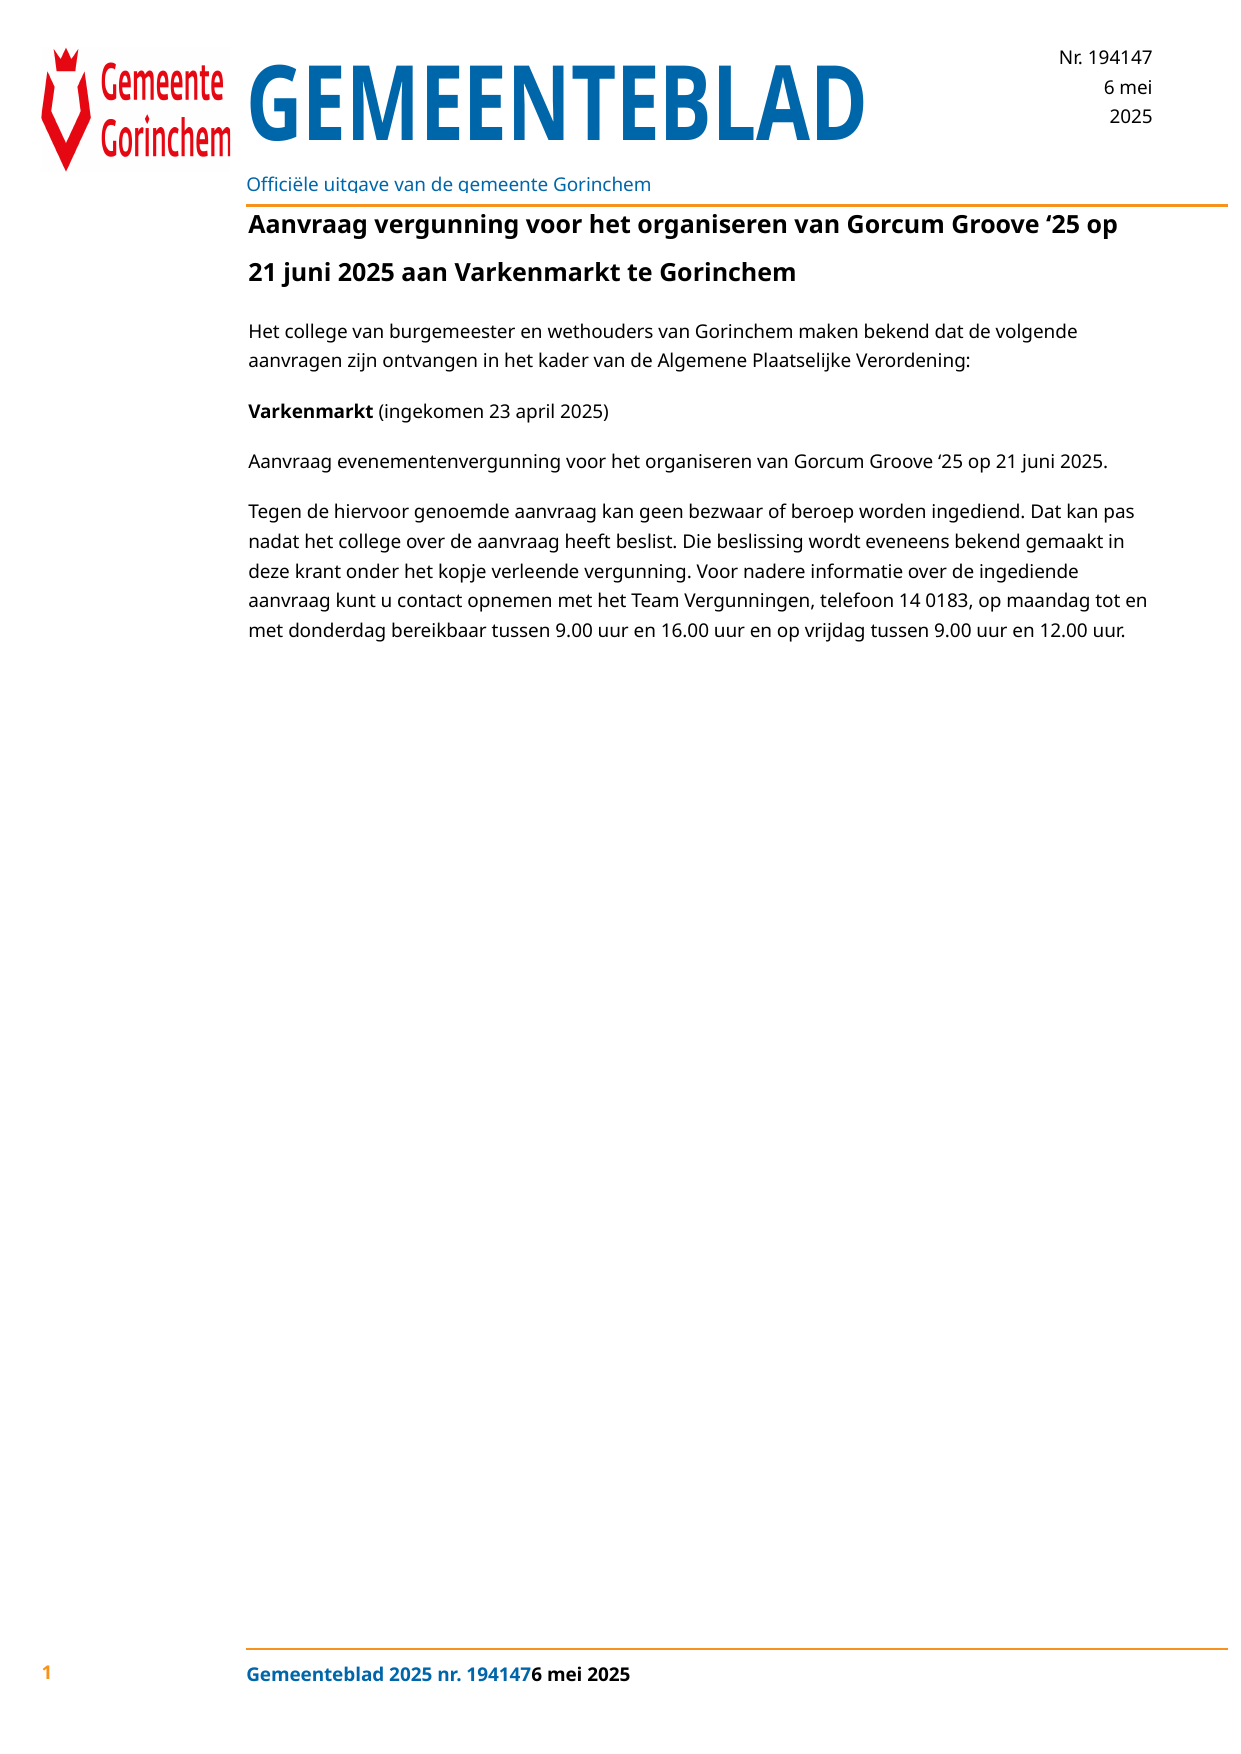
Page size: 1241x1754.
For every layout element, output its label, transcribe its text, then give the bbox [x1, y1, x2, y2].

text Tegen de hiervoor genoemde aanvraag kan geen bezwaar of beroep worden ingediend. Dat kan pas nadat het college over de aanvraag heeft beslist. Die beslissing wordt eveneens bekend gemaakt in deze krant onder het kopje verleende vergunning. Voor nadere informatie over de ingediende aanvraag kunt u contact opnemen met het Team Vergunningen, telefoon 14 0183, op maandag tot en met donderdag bereikbaar tussen 9.00 uur en 16.00 uur en op vrijdag tussen 9.00 uur en 12.00 uur. [248, 499, 1152, 643]
text Aanvraag evenementenvergunning voor het organiseren van Gorcum Groove ‘25 op 21 juni 2025. [248, 448, 1152, 474]
text Varkenmarkt (ingekomen 23 april 2025) [248, 398, 1152, 424]
text Aanvraag vergunning voor het organiseren van Gorcum Groove ‘25 op 21 juni 2025 aan Varkenmarkt te Gorinchem [248, 207, 1152, 288]
picture [41, 47, 231, 172]
text Het college van burgemeester en wethouders van Gorinchem maken bekend dat de volgende aanvragen zijn ontvangen in het kader van de Algemene Plaatselijke Verordening: [248, 318, 1152, 373]
